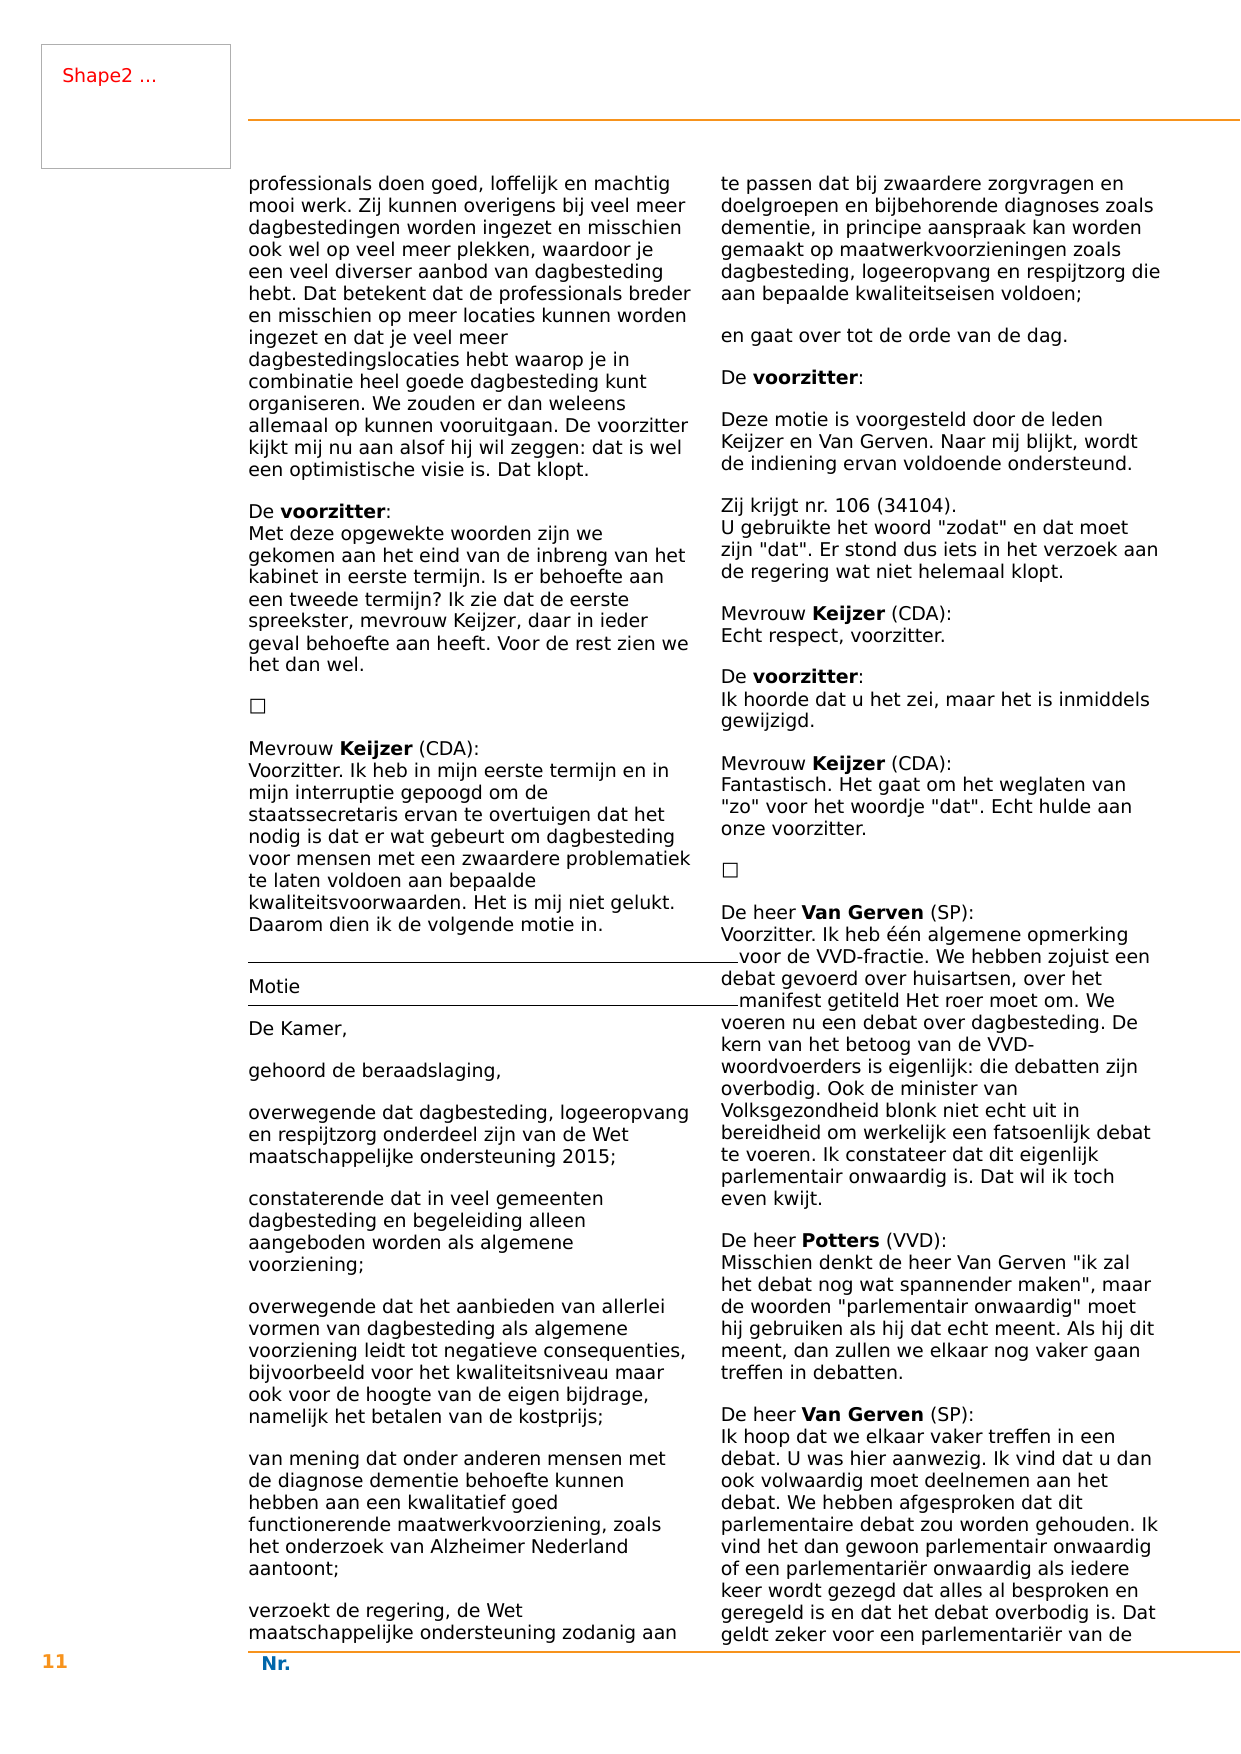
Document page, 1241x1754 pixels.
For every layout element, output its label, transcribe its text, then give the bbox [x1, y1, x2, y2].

text en gaat over tot de orde van de dag. [721, 325, 1163, 347]
text verzoekt de regering, de Wet maatschappelijke ondersteuning zodanig aan [248, 1599, 691, 1643]
text te passen dat bij zwaardere zorgvragen en doelgroepen en bijbehorende diagnoses zoals dementie, in principe aanspraak kan worden gemaakt op maatwerkvoorzieningen zoals dagbesteding, logeeropvang en respijtzorg die aan bepaalde kwaliteitseisen voldoen; [721, 173, 1163, 305]
text professionals doen goed, loffelijk en machtig mooi werk. Zij kunnen overigens bij veel meer dagbestedingen worden ingezet en misschien ook wel op veel meer plekken, waardoor je een veel diverser aanbod van dagbesteding hebt. Dat betekent dat de professionals breder en misschien op meer locaties kunnen worden ingezet en dat je veel meer dagbestedingslocaties hebt waarop je in combinatie heel goede dagbesteding kunt organiseren. We zouden er dan weleens allemaal op kunnen vooruitgaan. De voorzitter kijkt mij nu aan alsof hij wil zeggen: dat is wel een optimistische visie is. Dat klopt. [248, 173, 691, 481]
text ⬜ [248, 696, 691, 718]
text De heer Potters (VVD): [721, 1230, 1163, 1252]
text constaterende dat in veel gemeenten dagbesteding en begeleiding alleen aangeboden worden als algemene voorziening; [248, 1188, 691, 1276]
text van mening dat onder anderen mensen met de diagnose dementie behoefte kunnen hebben aan een kwalitatief goed functionerende maatwerkvoorziening, zoals het onderzoek van Alzheimer Nederland aantoont; [248, 1448, 691, 1579]
text De voorzitter: [721, 367, 1163, 389]
text Misschien denkt de heer Van Gerven "ik zal het debat nog wat spannender maken", maar de woorden "parlementair onwaardig" moet hij gebruiken als hij dat echt meent. Als hij dit meent, dan zullen we elkaar nog vaker gaan treffen in debatten. [721, 1252, 1163, 1384]
text overwegende dat dagbesteding, logeeropvang en respijtzorg onderdeel zijn van de Wet maatschappelijke ondersteuning 2015; [248, 1102, 691, 1168]
text Deze motie is voorgesteld door de leden Keijzer en Van Gerven. Naar mij blijkt, wordt de indiening ervan voldoende ondersteund. [721, 409, 1163, 474]
text Voorzitter. Ik heb in mijn eerste termijn en in mijn interruptie gepoogd om de staatssecretaris ervan te overtuigen dat het nodig is dat er wat gebeurt om dagbesteding voor mensen met een zwaardere problematiek te laten voldoen aan bepaalde kwaliteitsvoorwaarden. Het is mij niet gelukt. Daarom dien ik de volgende motie in. [248, 760, 691, 936]
text Mevrouw Keijzer (CDA): [721, 752, 1163, 774]
text Zij krijgt nr. 106 (34104). [721, 494, 1163, 517]
text ⬜ [721, 860, 1163, 882]
text De voorzitter: [721, 666, 1163, 688]
text De voorzitter: [248, 501, 691, 522]
text Met deze opgewekte woorden zijn we gekomen aan het eind van de inbreng van het kabinet in eerste termijn. Is er behoefte aan een tweede termijn? Ik zie dat de eerste spreekster, mevrouw Keijzer, daar in ieder geval behoefte aan heeft. Voor de rest zien we het dan wel. [248, 522, 691, 676]
text De heer Van Gerven (SP): [721, 902, 1163, 924]
text Mevrouw Keijzer (CDA): [721, 602, 1163, 624]
text U gebruikte het woord "zodat" en dat moet zijn "dat". Er stond dus iets in het verzoek aan de regering wat niet helemaal klopt. [721, 517, 1163, 582]
text gehoord de beraadslaging, [248, 1060, 691, 1082]
text Ik hoorde dat u het zei, maar het is inmiddels gewijzigd. [721, 688, 1163, 732]
text Echt respect, voorzitter. [721, 624, 1163, 646]
text Mevrouw Keijzer (CDA): [248, 738, 691, 760]
text Voorzitter. Ik heb één algemene opmerking voor de VVD-fractie. We hebben zojuist een debat gevoerd over huisartsen, over het manifest getiteld Het roer moet om. We voeren nu een debat over dagbesteding. De kern van het betoog van de VVD-woordvoerders is eigenlijk: die debatten zijn overbodig. Ook de minister van Volksgezondheid blonk niet echt uit in bereidheid om werkelijk een fatsoenlijk debat te voeren. Ik constateer dat dit eigenlijk parlementair onwaardig is. Dat wil ik toch even kwijt. [721, 924, 1163, 1210]
text Motie [248, 976, 691, 998]
text De heer Van Gerven (SP): [721, 1404, 1163, 1426]
text Fantastisch. Het gaat om het weglaten van "zo" voor het woordje "dat". Echt hulde aan onze voorzitter. [721, 774, 1163, 840]
text De Kamer, [248, 1018, 691, 1040]
text overwegende dat het aanbieden van allerlei vormen van dagbesteding als algemene voorziening leidt tot negatieve consequenties, bijvoorbeeld voor het kwaliteitsniveau maar ook voor de hoogte van de eigen bijdrage, namelijk het betalen van de kostprijs; [248, 1296, 691, 1428]
text Ik hoop dat we elkaar vaker treffen in een debat. U was hier aanwezig. Ik vind dat u dan ook volwaardig moet deelnemen aan het debat. We hebben afgesproken dat dit parlementaire debat zou worden gehouden. Ik vind het dan gewoon parlementair onwaardig of een parlementariër onwaardig als iedere keer wordt gezegd dat alles al besproken en geregeld is en dat het debat overbodig is. Dat geldt zeker voor een parlementariër van de [721, 1426, 1163, 1646]
